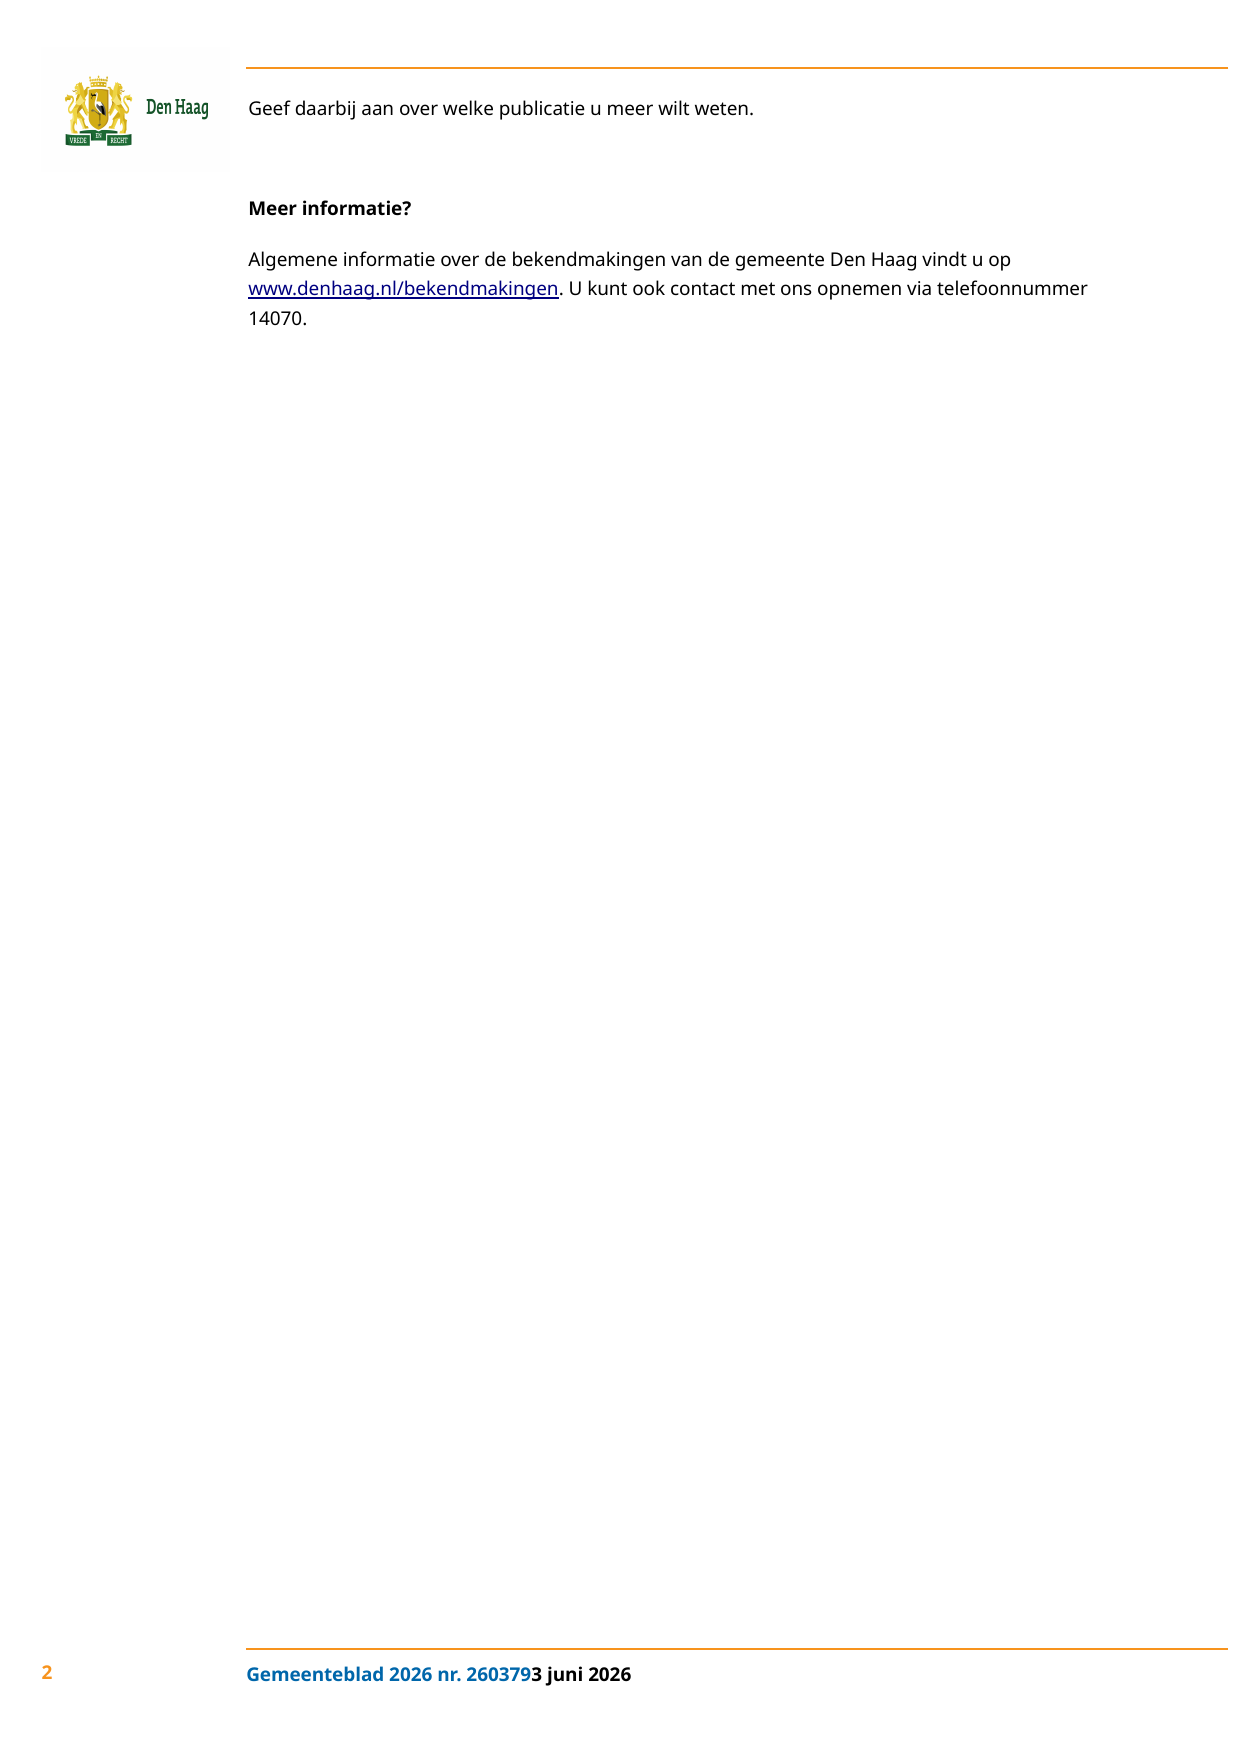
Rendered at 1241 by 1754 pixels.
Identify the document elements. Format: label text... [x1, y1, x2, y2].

picture [41, 47, 231, 172]
text Meer informatie? [248, 196, 1152, 221]
text Geef daarbij aan over welke publicatie u meer wilt weten. [248, 95, 1152, 121]
text Algemene informatie over de bekendmakingen van de gemeente Den Haag vindt u op www.denhaag.nl/bekendmakingen. U kunt ook contact met ons opnemen via telefoonnummer 14070. [248, 246, 1152, 331]
